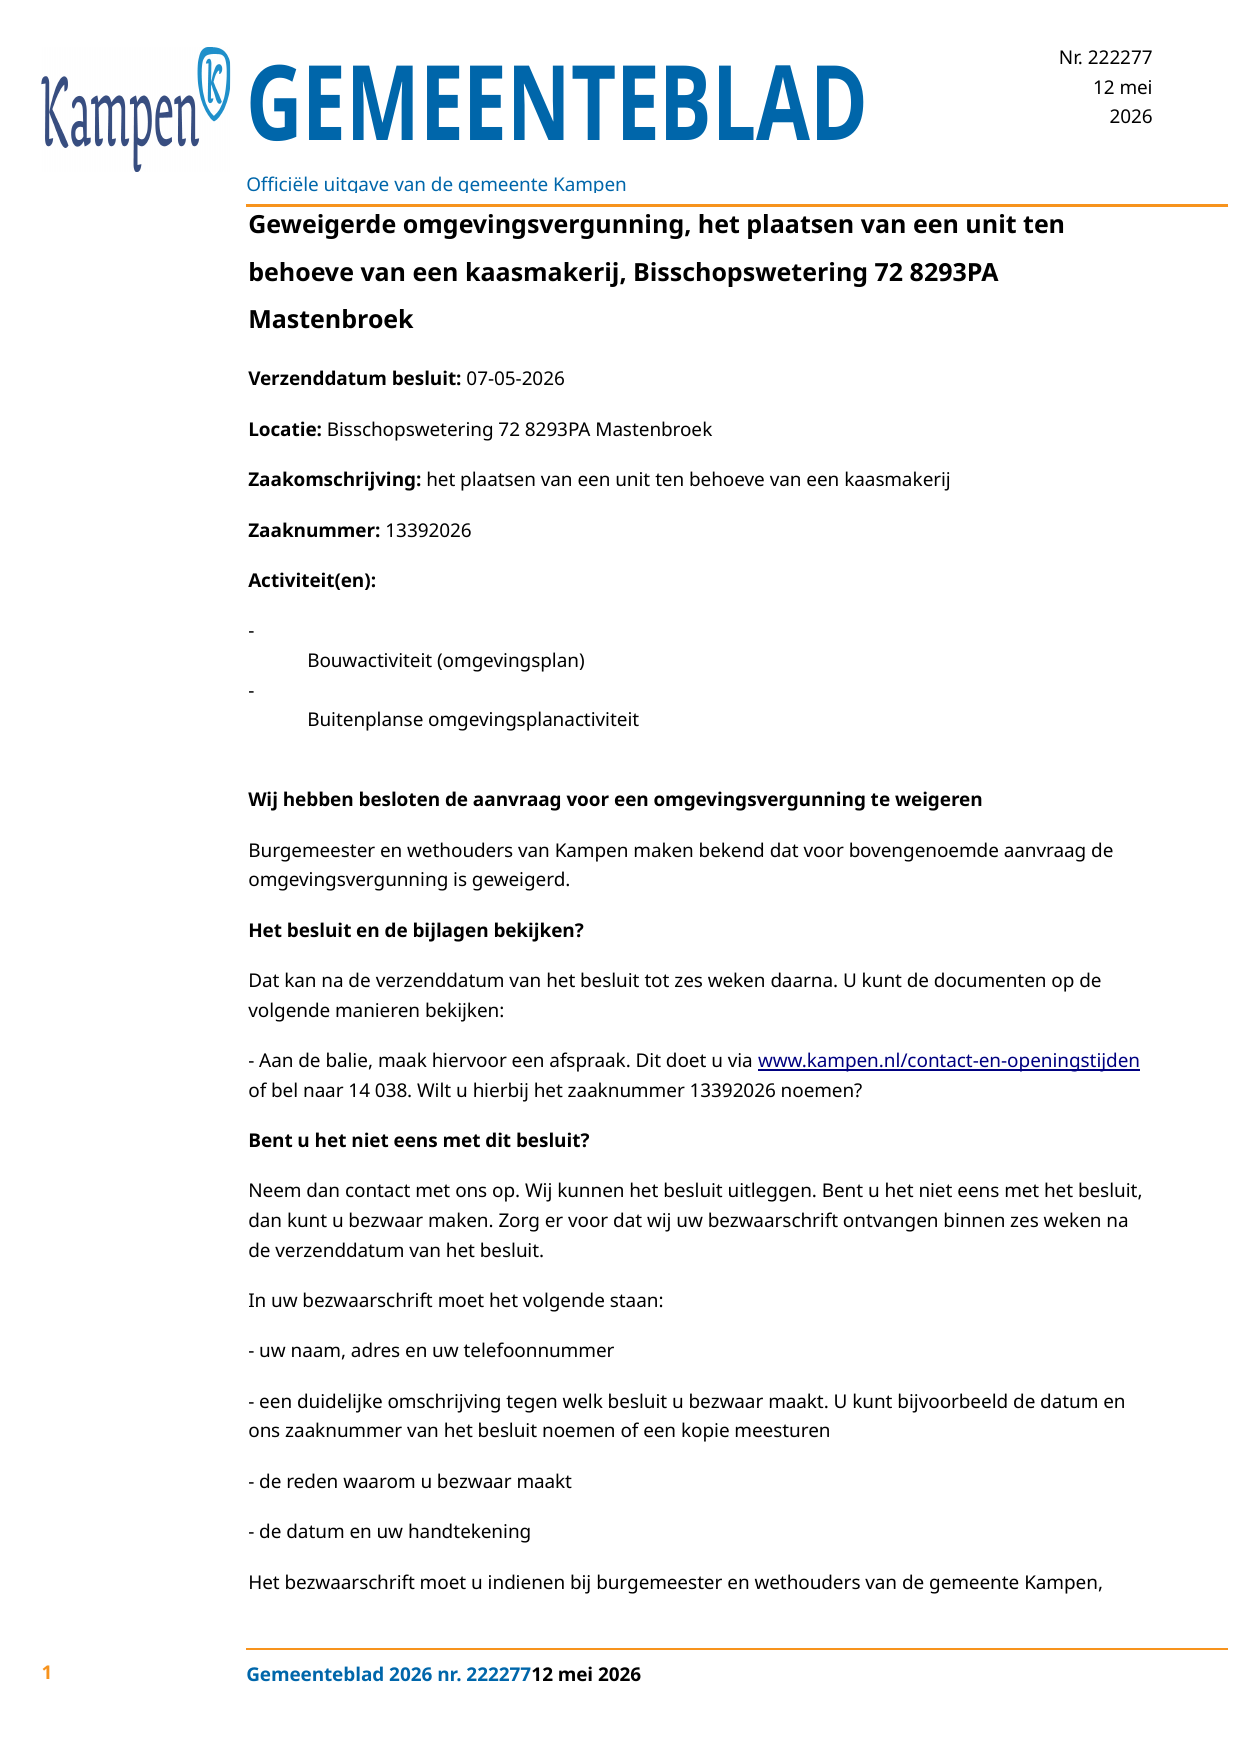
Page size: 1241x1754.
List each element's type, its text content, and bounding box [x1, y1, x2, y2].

text Locatie: Bisschopswetering 72 8293PA Mastenbroek [248, 416, 1152, 442]
list Buitenplanse omgevingsplanactiviteit [248, 706, 1152, 732]
text In uw bezwaarschrift moet het volgende staan: [248, 1287, 1152, 1313]
picture [41, 47, 231, 172]
text Verzenddatum besluit: 07-05-2026 [248, 366, 1152, 391]
list Bouwactiviteit (omgevingsplan) [248, 647, 1152, 673]
text Zaakomschrijving: het plaatsen van een unit ten behoeve van een kaasmakerij [248, 466, 1152, 492]
text Neem dan contact met ons op. Wij kunnen het besluit uitleggen. Bent u het niet eens met het besluit, dan kunt u bezwaar maken. Zorg er voor dat wij uw bezwaarschrift ontvangen binnen zes weken na de verzenddatum van het besluit. [248, 1178, 1152, 1262]
text Activiteit(en): [248, 567, 1152, 593]
text - de reden waarom u bezwaar maakt [248, 1468, 1152, 1494]
text Zaaknummer: 13392026 [248, 517, 1152, 542]
text Het besluit en de bijlagen bekijken? [248, 917, 1152, 942]
text Dat kan na de verzenddatum van het besluit tot zes weken daarna. U kunt de documenten op de volgende manieren bekijken: [248, 967, 1152, 1022]
text - Aan de balie, maak hiervoor een afspraak. Dit doet u via www.kampen.nl/contact-en-openingstijden of bel naar 14 038. Wilt u hierbij het zaaknummer 13392026 noemen? [248, 1047, 1152, 1102]
text - uw naam, adres en uw telefoonnummer [248, 1338, 1152, 1363]
text - de datum en uw handtekening [248, 1518, 1152, 1544]
text - een duidelijke omschrijving tegen welk besluit u bezwaar maakt. U kunt bijvoorbeeld de datum en ons zaaknummer van het besluit noemen of een kopie meesturen [248, 1388, 1152, 1443]
text Bent u het niet eens met dit besluit? [248, 1127, 1152, 1153]
text Geweigerde omgevingsvergunning, het plaatsen van een unit ten behoeve van een kaasmakerij, Bisschopswetering 72 8293PA Mastenbroek [248, 207, 1152, 336]
text Wij hebben besloten de aanvraag voor een omgevingsvergunning te weigeren [248, 786, 1152, 812]
text Burgemeester en wethouders van Kampen maken bekend dat voor bovengenoemde aanvraag de omgevingsvergunning is geweigerd. [248, 837, 1152, 892]
text Het bezwaarschrift moet u indienen bij burgemeester en wethouders van de gemeente Kampen, [248, 1569, 1152, 1594]
